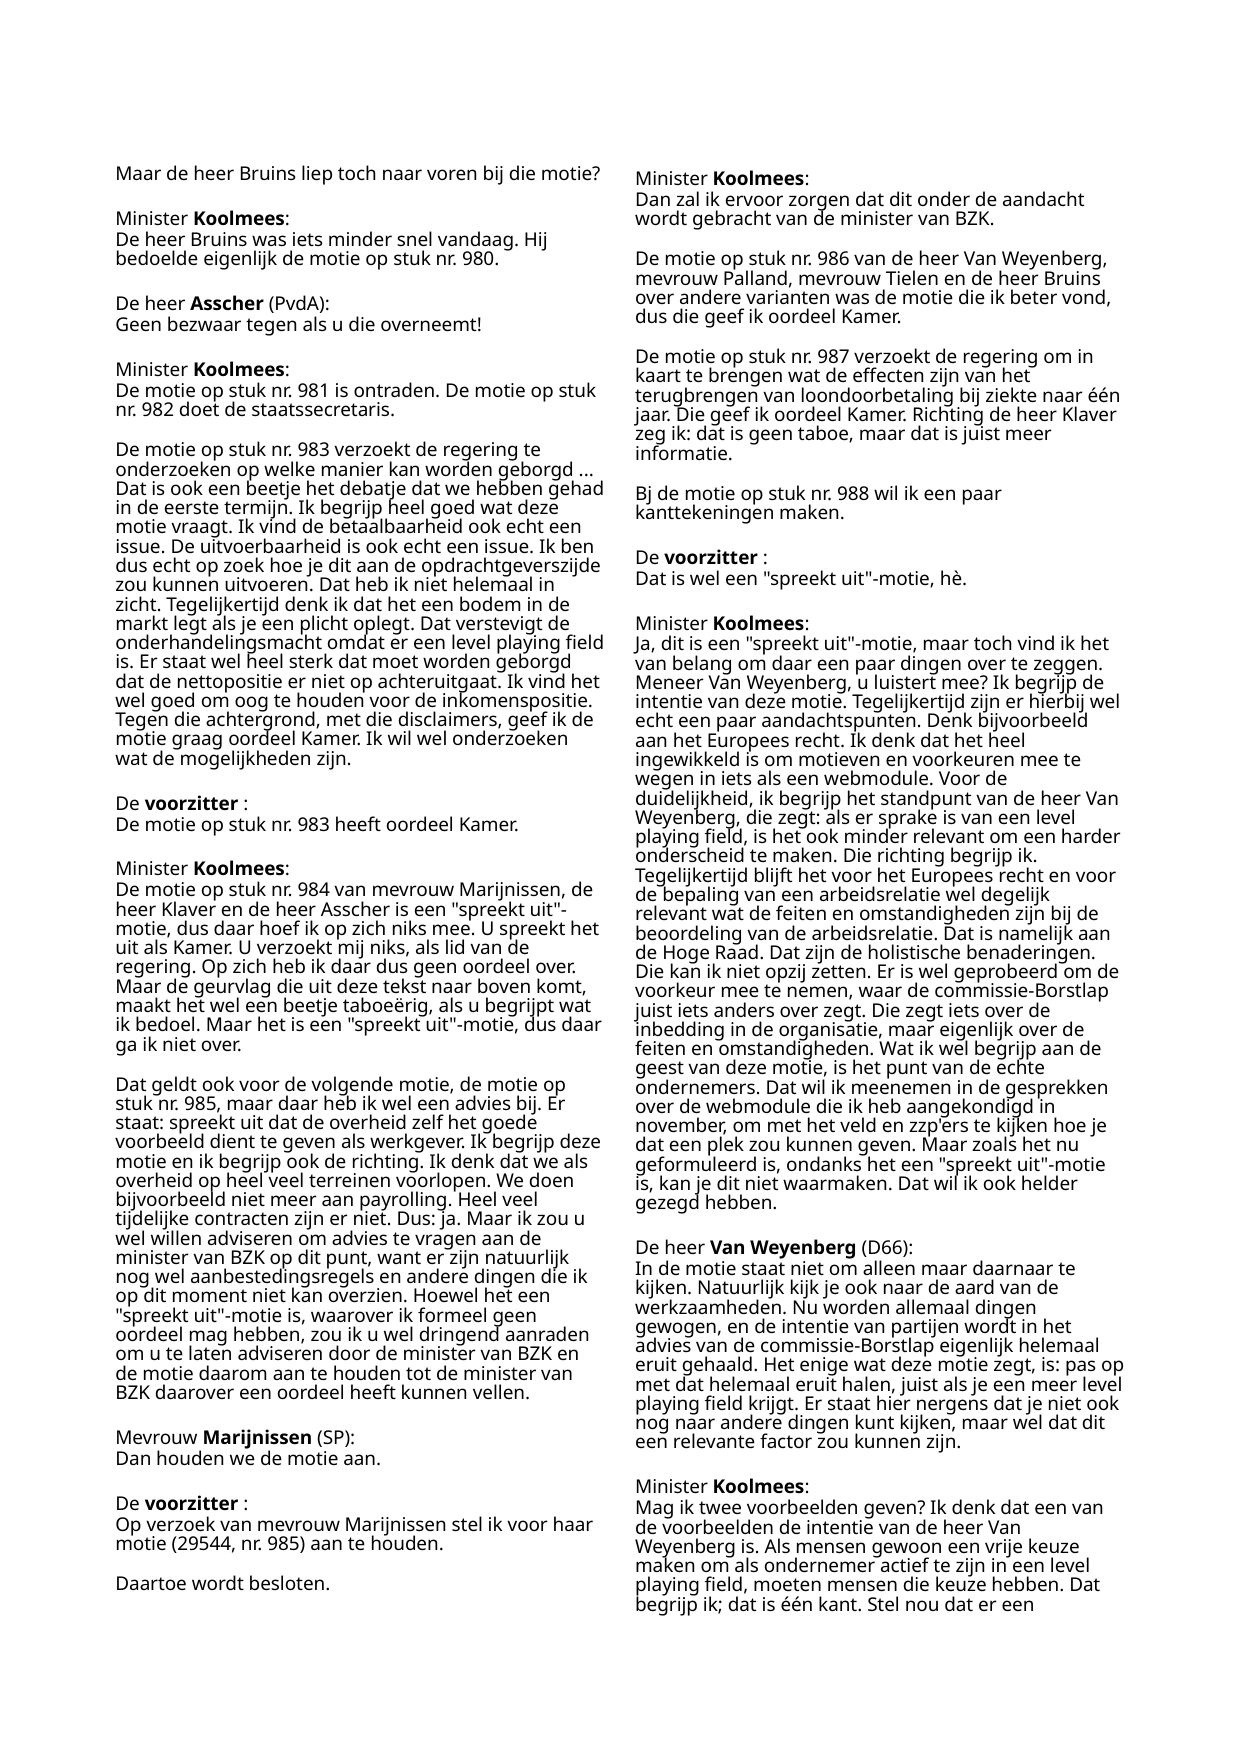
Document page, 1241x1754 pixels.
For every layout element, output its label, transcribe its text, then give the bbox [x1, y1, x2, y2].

text Maar de heer Bruins liep toch naar voren bij die motie? [115, 165, 605, 184]
text Geen bezwaar tegen als u die overneemt! [115, 316, 605, 336]
text De voorzitter : [115, 790, 605, 816]
text Dan houden we de motie aan. [115, 1450, 605, 1469]
text De heer Van Weyenberg (D66): [635, 1234, 1125, 1260]
text Minister Koolmees: [635, 1474, 1125, 1499]
text Dat is wel een "spreekt uit"-motie, hè. [635, 569, 1125, 589]
text Bj de motie op stuk nr. 988 wil ik een paar kanttekeningen maken. [635, 484, 1125, 523]
text Minister Koolmees: [635, 165, 1125, 191]
text Ja, dit is een "spreekt uit"-motie, maar toch vind ik het van belang om daar een paar dingen over te zeggen. Meneer Van Weyenberg, u luistert mee? Ik begrijp de intentie van deze motie. Tegelijkertijd zijn er hierbij wel echt een paar aandachtspunten. Denk bijvoorbeeld aan het Europees recht. Ik denk dat het heel ingewikkeld is om motieven en voorkeuren mee te wegen in iets als een webmodule. Voor de duidelijkheid, ik begrijp het standpunt van de heer Van Weyenberg, die zegt: als er sprake is van een level playing field, is het ook minder relevant om een harder onderscheid te maken. Die richting begrijp ik. Tegelijkertijd blijft het voor het Europees recht en voor de bepaling van een arbeidsrelatie wel degelijk relevant wat de feiten en omstandigheden zijn bij de beoordeling van de arbeidsrelatie. Dat is namelijk aan de Hoge Raad. Dat zijn de holistische benaderingen. Die kan ik niet opzij zetten. Er is wel geprobeerd om de voorkeur mee te nemen, waar de commissie-Borstlap juist iets anders over zegt. Die zegt iets over de inbedding in de organisatie, maar eigenlijk over de feiten en omstandigheden. Wat ik wel begrijp aan de geest van deze motie, is het punt van de echte ondernemers. Dat wil ik meenemen in de gesprekken over de webmodule die ik heb aangekondigd in november, om met het veld en zzp'ers te kijken hoe je dat een plek zou kunnen geven. Maar zoals het nu geformuleerd is, ondanks het een "spreekt uit"-motie is, kan je dit niet waarmaken. Dat wil ik ook helder gezegd hebben. [635, 635, 1125, 1213]
text De motie op stuk nr. 987 verzoekt de regering om in kaart te brengen wat de effecten zijn van het terugbrengen van loondoorbetaling bij ziekte naar één jaar. Die geef ik oordeel Kamer. Richting de heer Klaver zeg ik: dat is geen taboe, maar dat is juist meer informatie. [635, 348, 1125, 464]
text Dat geldt ook voor de volgende motie, de motie op stuk nr. 985, maar daar heb ik wel een advies bij. Er staat: spreekt uit dat de overheid zelf het goede voorbeeld dient te geven als werkgever. Ik begrijp deze motie en ik begrijp ook de richting. Ik denk dat we als overheid op heel veel terreinen voorlopen. We doen bijvoorbeeld niet meer aan payrolling. Heel veel tijdelijke contracten zijn er niet. Dus: ja. Maar ik zou u wel willen adviseren om advies te vragen aan de minister van BZK op dit punt, want er zijn natuurlijk nog wel aanbestedingsregels en andere dingen die ik op dit moment niet kan overzien. Hoewel het een "spreekt uit"-motie is, waarover ik formeel geen oordeel mag hebben, zou ik u wel dringend aanraden om u te laten adviseren door de minister van BZK en de motie daarom aan te houden tot de minister van BZK daarover een oordeel heeft kunnen vellen. [115, 1076, 605, 1403]
text Mag ik twee voorbeelden geven? Ik denk dat een van de voorbeelden de intentie van de heer Van Weyenberg is. Als mensen gewoon een vrije keuze maken om als ondernemer actief te zijn in een level playing field, moeten mensen die keuze hebben. Dat begrijp ik; dat is één kant. Stel nou dat er een [635, 1499, 1125, 1615]
text Minister Koolmees: [115, 356, 605, 382]
text De motie op stuk nr. 981 is ontraden. De motie op stuk nr. 982 doet de staatssecretaris. [115, 382, 605, 421]
text De heer Asscher (PvdA): [115, 291, 605, 316]
text Mevrouw Marijnissen (SP): [115, 1424, 605, 1450]
text Minister Koolmees: [115, 205, 605, 231]
text Minister Koolmees: [115, 856, 605, 881]
text De motie op stuk nr. 986 van de heer Van Weyenberg, mevrouw Palland, mevrouw Tielen en de heer Bruins over andere varianten was de motie die ik beter vond, dus die geef ik oordeel Kamer. [635, 250, 1125, 327]
text Daartoe wordt besloten. [115, 1575, 605, 1594]
text De motie op stuk nr. 984 van mevrouw Marijnissen, de heer Klaver en de heer Asscher is een "spreekt uit"-motie, dus daar hoef ik op zich niks mee. U spreekt het uit als Kamer. U verzoekt mij niks, als lid van de regering. Op zich heb ik daar dus geen oordeel over. Maar de geurvlag die uit deze tekst naar boven komt, maakt het wel een beetje taboeërig, als u begrijpt wat ik bedoel. Maar het is een "spreekt uit"-motie, dus daar ga ik niet over. [115, 881, 605, 1055]
text De heer Bruins was iets minder snel vandaag. Hij bedoelde eigenlijk de motie op stuk nr. 980. [115, 231, 605, 270]
text In de motie staat niet om alleen maar daarnaar te kijken. Natuurlijk kijk je ook naar de aard van de werkzaamheden. Nu worden allemaal dingen gewogen, en de intentie van partijen wordt in het advies van de commissie-Borstlap eigenlijk helemaal eruit gehaald. Het enige wat deze motie zegt, is: pas op met dat helemaal eruit halen, juist als je een meer level playing field krijgt. Er staat hier nergens dat je niet ook nog naar andere dingen kunt kijken, maar wel dat dit een relevante factor zou kunnen zijn. [635, 1260, 1125, 1453]
text De motie op stuk nr. 983 verzoekt de regering te onderzoeken op welke manier kan worden geborgd ... Dat is ook een beetje het debatje dat we hebben gehad in de eerste termijn. Ik begrijp heel goed wat deze motie vraagt. Ik vind de betaalbaarheid ook echt een issue. De uitvoerbaarheid is ook echt een issue. Ik ben dus echt op zoek hoe je dit aan de opdrachtgeverszijde zou kunnen uitvoeren. Dat heb ik niet helemaal in zicht. Tegelijkertijd denk ik dat het een bodem in de markt legt als je een plicht oplegt. Dat verstevigt de onderhandelingsmacht omdat er een level playing field is. Er staat wel heel sterk dat moet worden geborgd dat de nettopositie er niet op achteruitgaat. Ik vind het wel goed om oog te houden voor de inkomenspositie. Tegen die achtergrond, met die disclaimers, geef ik de motie graag oordeel Kamer. Ik wil wel onderzoeken wat de mogelijkheden zijn. [115, 441, 605, 769]
text De voorzitter : [635, 544, 1125, 569]
text De voorzitter : [115, 1490, 605, 1516]
text Minister Koolmees: [635, 610, 1125, 635]
text De motie op stuk nr. 983 heeft oordeel Kamer. [115, 816, 605, 835]
text Dan zal ik ervoor zorgen dat dit onder de aandacht wordt gebracht van de minister van BZK. [635, 191, 1125, 229]
text Op verzoek van mevrouw Marijnissen stel ik voor haar motie (29544, nr. 985) aan te houden. [115, 1516, 605, 1554]
